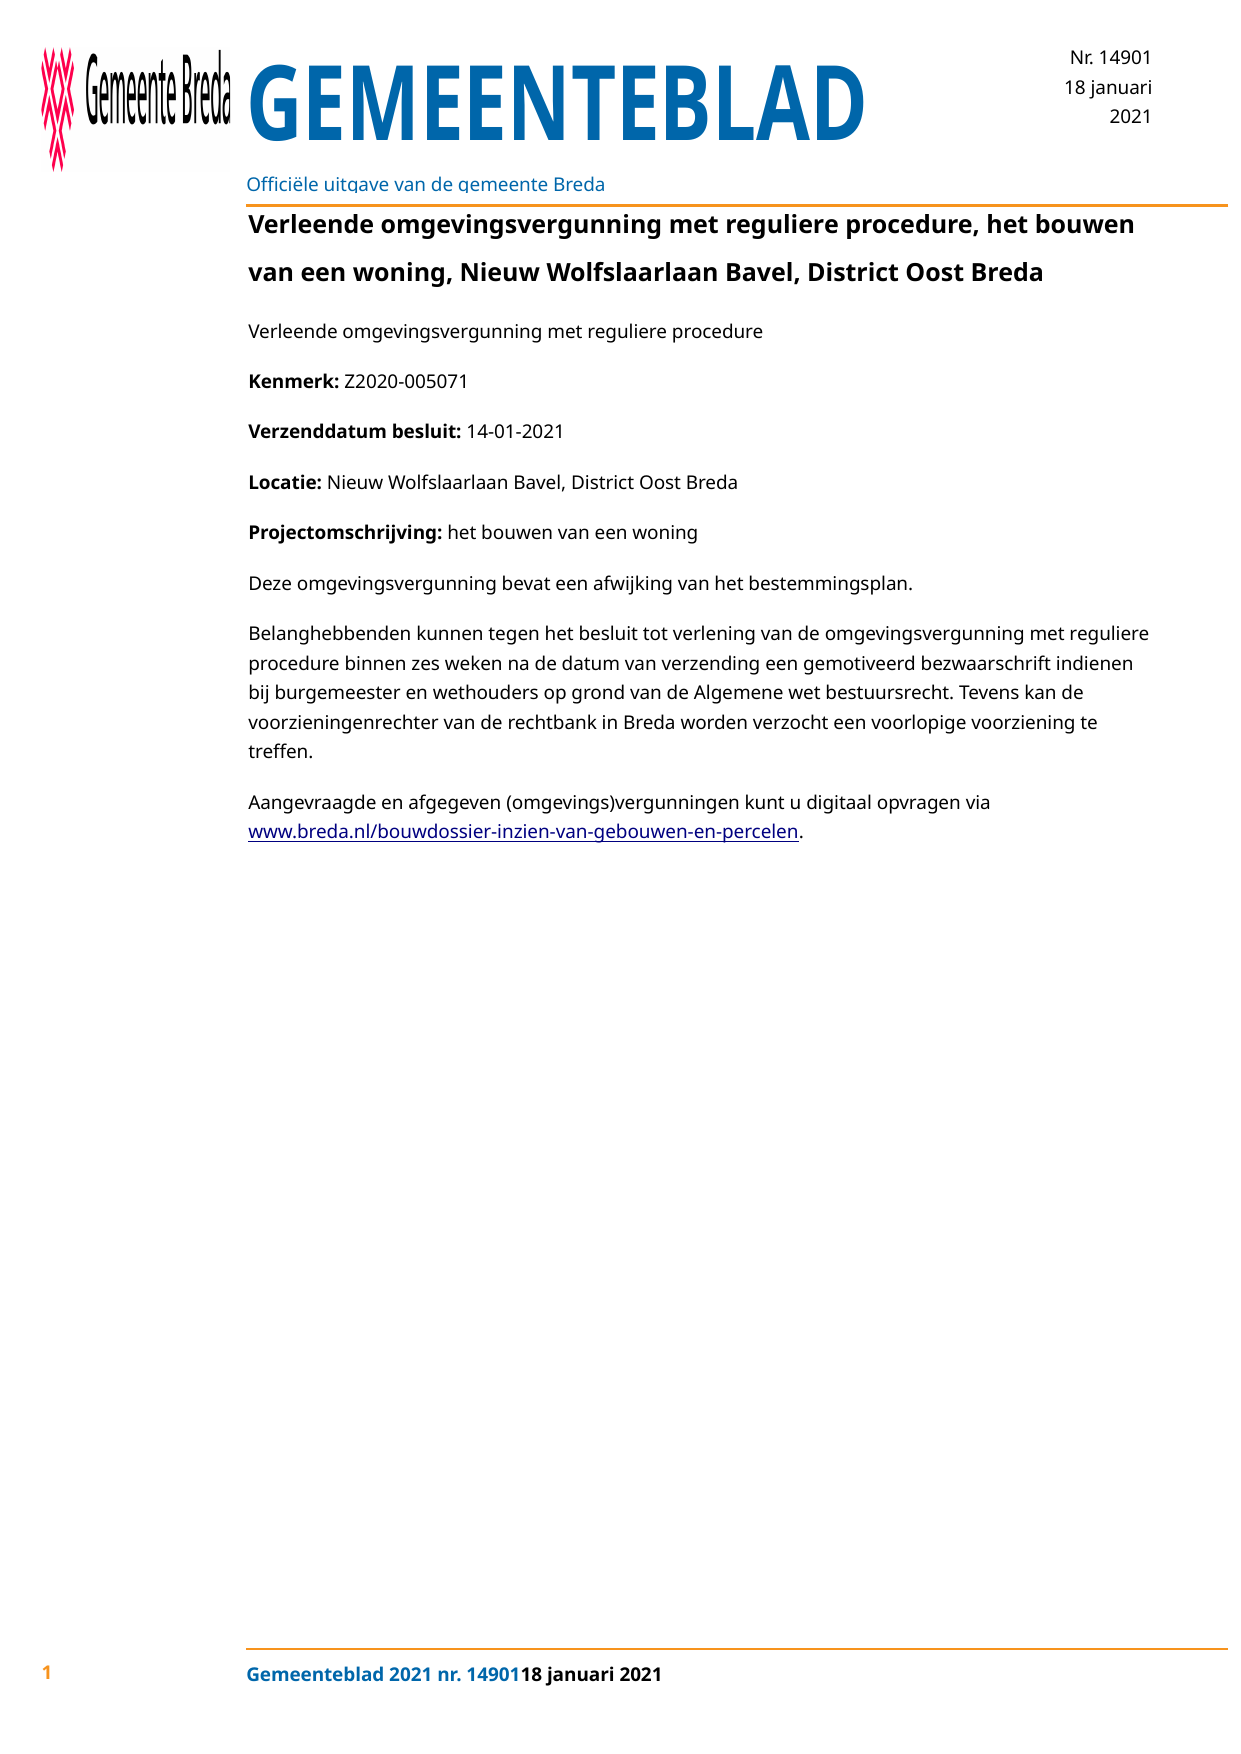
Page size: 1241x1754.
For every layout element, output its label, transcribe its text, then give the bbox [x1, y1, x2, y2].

text Projectomschrijving: het bouwen van een woning [248, 519, 1152, 545]
text Verleende omgevingsvergunning met reguliere procedure [248, 318, 1152, 344]
text Aangevraagde en afgegeven (omgevings)vergunningen kunt u digitaal opvragen via www.breda.nl/bouwdossier-inzien-van-gebouwen-en-percelen. [248, 789, 1152, 844]
text Verzenddatum besluit: 14-01-2021 [248, 419, 1152, 444]
text Deze omgevingsvergunning bevat een afwijking van het bestemmingsplan. [248, 570, 1152, 596]
text Belanghebbenden kunnen tegen het besluit tot verlening van de omgevingsvergunning met reguliere procedure binnen zes weken na de datum van verzending een gemotiveerd bezwaarschrift indienen bij burgemeester en wethouders op grond van de Algemene wet bestuursrecht. Tevens kan de voorzieningenrechter van de rechtbank in Breda worden verzocht een voorlopige voorziening te treffen. [248, 620, 1152, 764]
text Kenmerk: Z2020-005071 [248, 368, 1152, 394]
picture [41, 47, 231, 172]
text Locatie: Nieuw Wolfslaarlaan Bavel, District Oost Breda [248, 469, 1152, 495]
text Verleende omgevingsvergunning met reguliere procedure, het bouwen van een woning, Nieuw Wolfslaarlaan Bavel, District Oost Breda [248, 207, 1152, 288]
